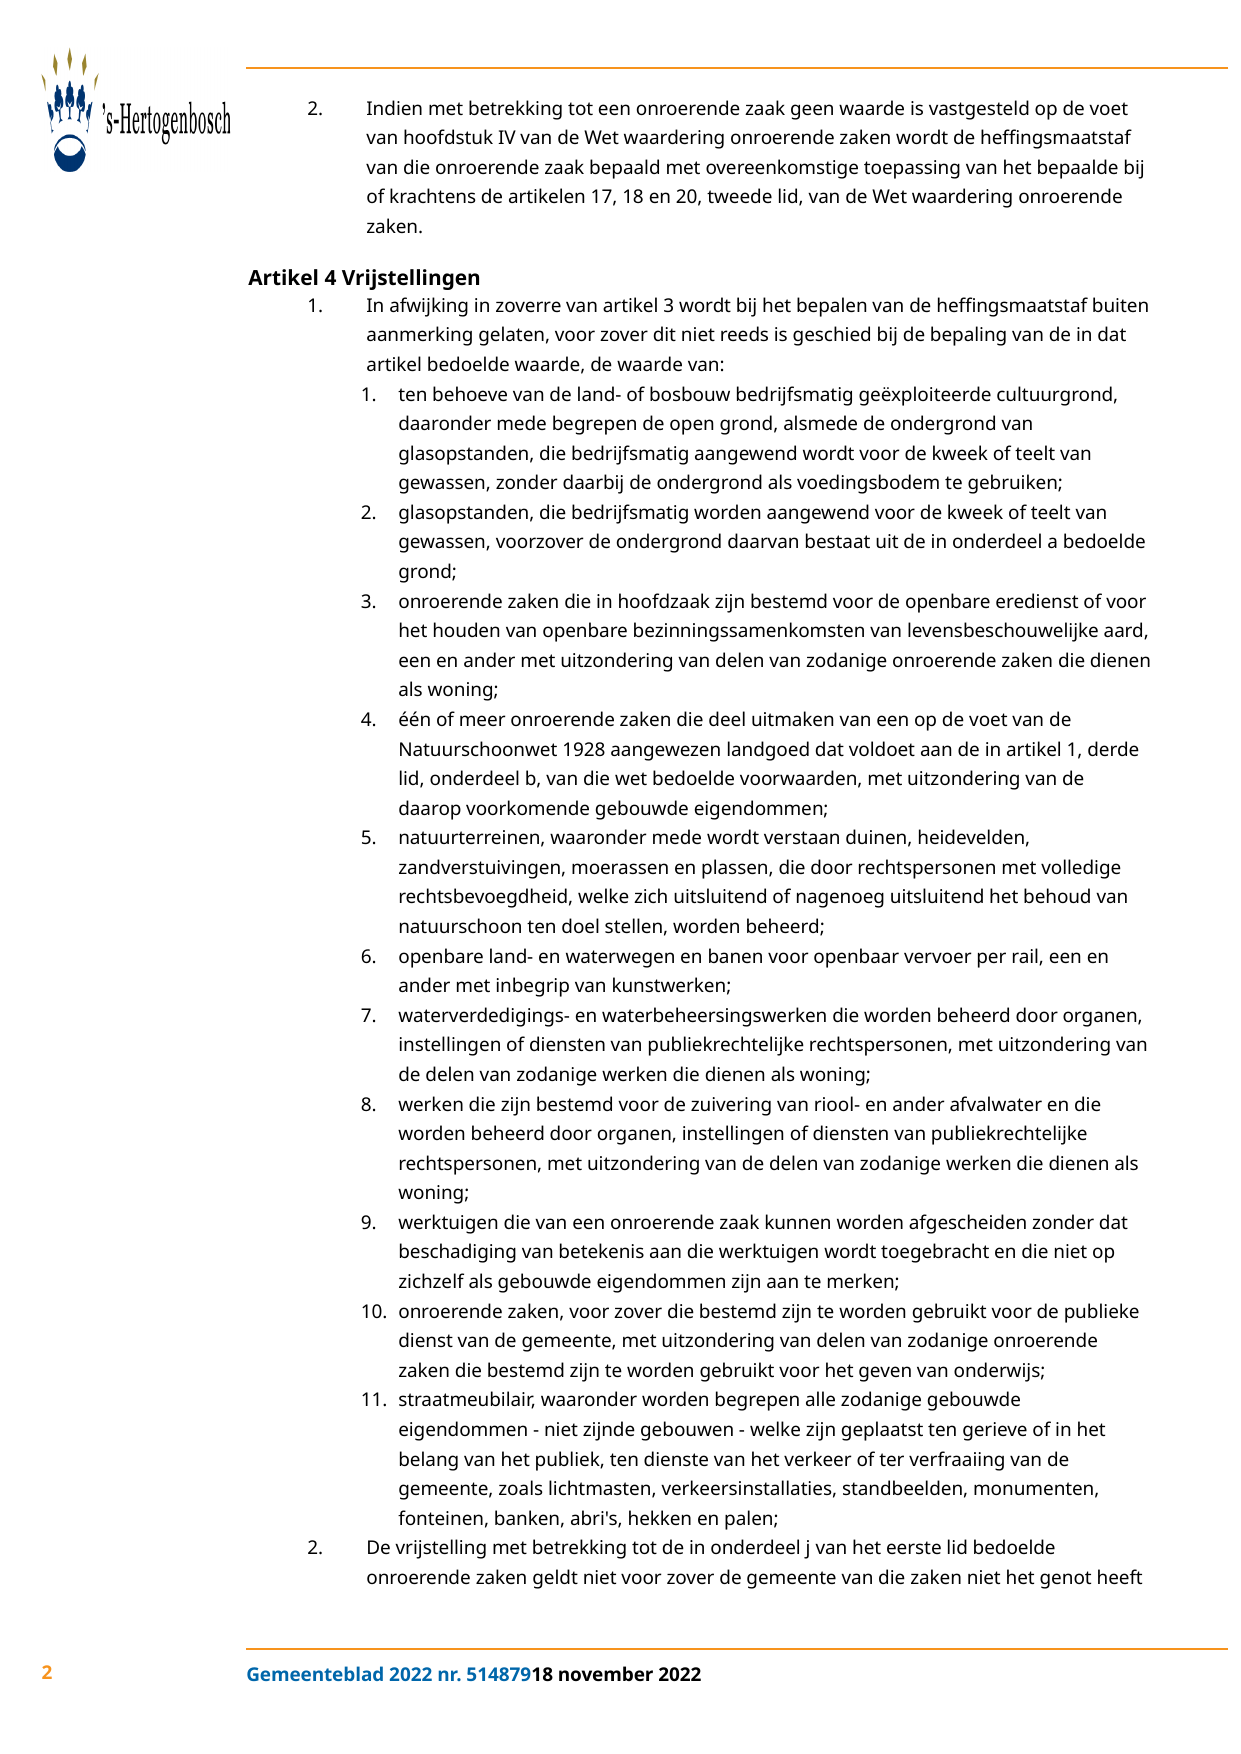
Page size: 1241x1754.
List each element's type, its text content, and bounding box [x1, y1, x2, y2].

list De vrijstelling met betrekking tot de in onderdeel j van het eerste lid bedoelde onroerende zaken geldt niet voor zover de gemeente van die zaken niet het genot heeft [307, 1534, 1152, 1590]
text Artikel 4 Vrijstellingen [248, 263, 1152, 292]
list glasopstanden, die bedrijfsmatig worden aangewend voor de kweek of teelt van gewassen, voorzover de ondergrond daarvan bestaat uit de in onderdeel a bedoelde grond; [361, 499, 1152, 584]
list onroerende zaken die in hoofdzaak zijn bestemd voor de openbare eredienst of voor het houden van openbare bezinningssamenkomsten van levensbeschouwelijke aard, een en ander met uitzondering van delen van zodanige onroerende zaken die dienen als woning; [361, 588, 1152, 702]
list werken die zijn bestemd voor de zuivering van riool- en ander afvalwater en die worden beheerd door organen, instellingen of diensten van publiekrechtelijke rechtspersonen, met uitzondering van de delen van zodanige werken die dienen als woning; [361, 1091, 1152, 1205]
list In afwijking in zoverre van artikel 3 wordt bij het bepalen van de heffingsmaatstaf buiten aanmerking gelaten, voor zover dit niet reeds is geschied bij de bepaling van de in dat artikel bedoelde waarde, de waarde van: [307, 292, 1152, 377]
list natuurterreinen, waaronder mede wordt verstaan duinen, heidevelden, zandverstuivingen, moerassen en plassen, die door rechtspersonen met volledige rechtsbevoegdheid, welke zich uitsluitend of nagenoeg uitsluitend het behoud van natuurschoon ten doel stellen, worden beheerd; [361, 824, 1152, 939]
list ten behoeve van de land- of bosbouw bedrijfsmatig geëxploiteerde cultuurgrond, daaronder mede begrepen de open grond, alsmede de ondergrond van glasopstanden, die bedrijfsmatig aangewend wordt voor de kweek of teelt van gewassen, zonder daarbij de ondergrond als voedingsbodem te gebruiken; [361, 381, 1152, 495]
list waterverdedigings- en waterbeheersingswerken die worden beheerd door organen, instellingen of diensten van publiekrechtelijke rechtspersonen, met uitzondering van de delen van zodanige werken die dienen als woning; [361, 1002, 1152, 1087]
list onroerende zaken, voor zover die bestemd zijn te worden gebruikt voor de publieke dienst van de gemeente, met uitzondering van delen van zodanige onroerende zaken die bestemd zijn te worden gebruikt voor het geven van onderwijs; [361, 1298, 1152, 1383]
list één of meer onroerende zaken die deel uitmaken van een op de voet van de Natuurschoonwet 1928 aangewezen landgoed dat voldoet aan de in artikel 1, derde lid, onderdeel b, van die wet bedoelde voorwaarden, met uitzondering van de daarop voorkomende gebouwde eigendommen; [361, 706, 1152, 821]
list straatmeubilair, waaronder worden begrepen alle zodanige gebouwde eigendommen - niet zijnde gebouwen - welke zijn geplaatst ten gerieve of in het belang van het publiek, ten dienste van het verkeer of ter verfraaiing van de gemeente, zoals lichtmasten, verkeersinstallaties, standbeelden, monumenten, fonteinen, banken, abri's, hekken en palen; [361, 1387, 1152, 1531]
list openbare land- en waterwegen en banen voor openbaar vervoer per rail, een en ander met inbegrip van kunstwerken; [361, 943, 1152, 998]
list werktuigen die van een onroerende zaak kunnen worden afgescheiden zonder dat beschadiging van betekenis aan die werktuigen wordt toegebracht en die niet op zichzelf als gebouwde eigendommen zijn aan te merken; [361, 1209, 1152, 1294]
picture [41, 47, 231, 172]
list Indien met betrekking tot een onroerende zaak geen waarde is vastgesteld op de voet van hoofdstuk IV van de Wet waardering onroerende zaken wordt de heffingsmaatstaf van die onroerende zaak bepaald met overeenkomstige toepassing van het bepaalde bij of krachtens de artikelen 17, 18 en 20, tweede lid, van de Wet waardering onroerende zaken. [307, 95, 1152, 239]
